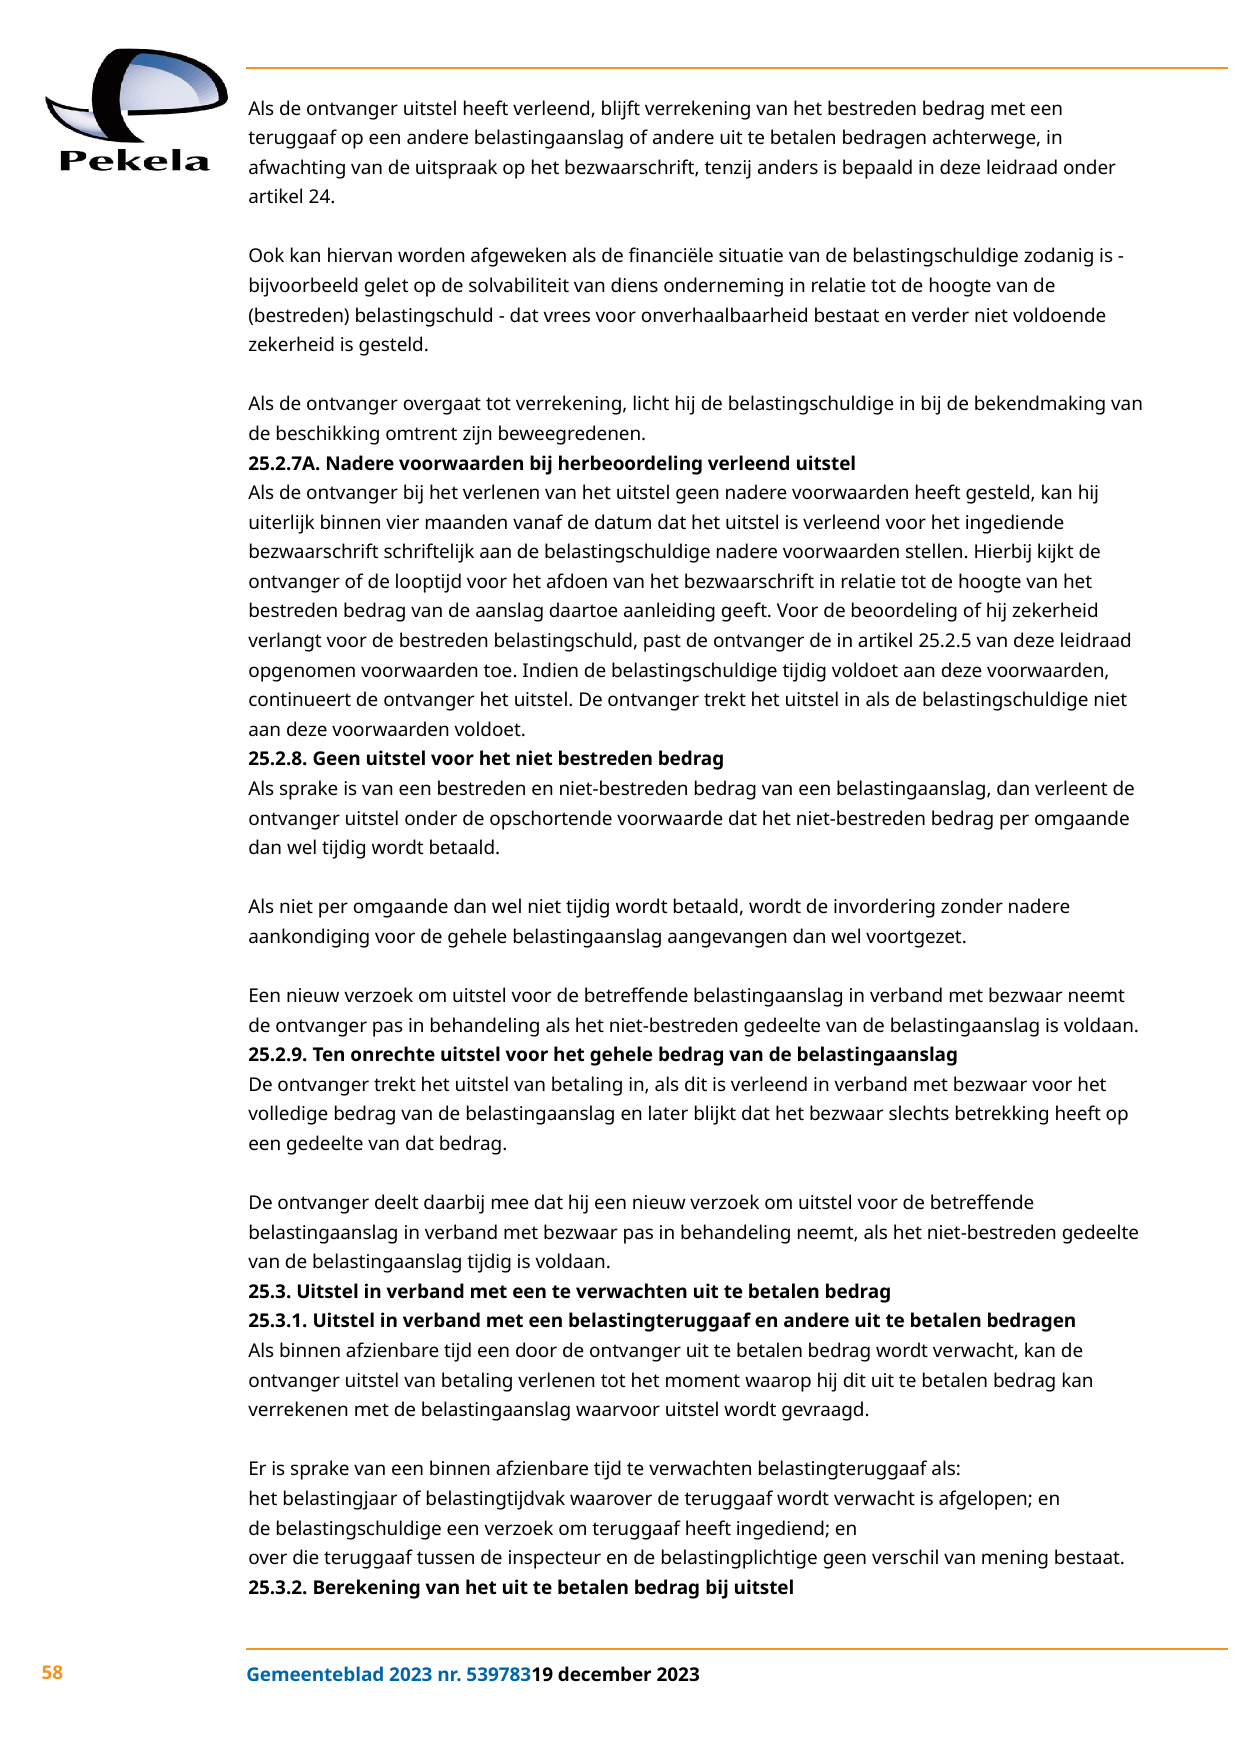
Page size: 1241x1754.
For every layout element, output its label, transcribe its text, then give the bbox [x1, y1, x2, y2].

text Als sprake is van een bestreden en niet-bestreden bedrag van een belastingaanslag, dan verleent de ontvanger uitstel onder de opschortende voorwaarde dat het niet-bestreden bedrag per omgaande dan wel tijdig wordt betaald. [248, 775, 1152, 860]
text Als binnen afzienbare tijd een door de ontvanger uit te betalen bedrag wordt verwacht, kan de ontvanger uitstel van betaling verlenen tot het moment waarop hij dit uit te betalen bedrag kan verrekenen met de belastingaanslag waarvoor uitstel wordt gevraagd. [248, 1337, 1152, 1422]
text de belastingschuldige een verzoek om teruggaaf heeft ingediend; en [248, 1515, 1152, 1541]
text 25.2.7A. Nadere voorwaarden bij herbeoordeling verleend uitstel [248, 450, 1152, 476]
picture [41, 47, 231, 172]
text 25.3. Uitstel in verband met een te verwachten uit te betalen bedrag [248, 1278, 1152, 1304]
text De ontvanger deelt daarbij mee dat hij een nieuw verzoek om uitstel voor de betreffende belastingaanslag in verband met bezwaar pas in behandeling neemt, als het niet-bestreden gedeelte van de belastingaanslag tijdig is voldaan. [248, 1189, 1152, 1274]
text Als de ontvanger uitstel heeft verleend, blijft verrekening van het bestreden bedrag met een teruggaaf op een andere belastingaanslag of andere uit te betalen bedragen achterwege, in afwachting van de uitspraak op het bezwaarschrift, tenzij anders is bepaald in deze leidraad onder artikel 24. [248, 95, 1152, 209]
text over die teruggaaf tussen de inspecteur en de belastingplichtige geen verschil van mening bestaat. [248, 1544, 1152, 1570]
text Als de ontvanger overgaat tot verrekening, licht hij de belastingschuldige in bij de bekendmaking van de beschikking omtrent zijn beweegredenen. [248, 391, 1152, 446]
text Er is sprake van een binnen afzienbare tijd te verwachten belastingteruggaaf als: [248, 1456, 1152, 1481]
text Als de ontvanger bij het verlenen van het uitstel geen nadere voorwaarden heeft gesteld, kan hij uiterlijk binnen vier maanden vanaf de datum dat het uitstel is verleend voor het ingediende bezwaarschrift schriftelijk aan de belastingschuldige nadere voorwaarden stellen. Hierbij kijkt de ontvanger of de looptijd voor het afdoen van het bezwaarschrift in relatie tot de hoogte van het bestreden bedrag van de aanslag daartoe aanleiding geeft. Voor de beoordeling of hij zekerheid verlangt voor de bestreden belastingschuld, past de ontvanger de in artikel 25.2.5 van deze leidraad opgenomen voorwaarden toe. Indien de belastingschuldige tijdig voldoet aan deze voorwaarden, continueert de ontvanger het uitstel. De ontvanger trekt het uitstel in als de belastingschuldige niet aan deze voorwaarden voldoet. [248, 479, 1152, 742]
text Ook kan hiervan worden afgeweken als de financiële situatie van de belastingschuldige zodanig is - bijvoorbeeld gelet op de solvabiliteit van diens onderneming in relatie tot de hoogte van de (bestreden) belastingschuld - dat vrees voor onverhaalbaarheid bestaat en verder niet voldoende zekerheid is gesteld. [248, 243, 1152, 357]
text 25.2.8. Geen uitstel voor het niet bestreden bedrag [248, 746, 1152, 771]
text 25.3.1. Uitstel in verband met een belastingteruggaaf en andere uit te betalen bedragen [248, 1308, 1152, 1333]
text het belastingjaar of belastingtijdvak waarover de teruggaaf wordt verwacht is afgelopen; en [248, 1485, 1152, 1511]
text De ontvanger trekt het uitstel van betaling in, als dit is verleend in verband met bezwaar voor het volledige bedrag van de belastingaanslag en later blijkt dat het bezwaar slechts betrekking heeft op een gedeelte van dat bedrag. [248, 1071, 1152, 1156]
text Als niet per omgaande dan wel niet tijdig wordt betaald, wordt de invordering zonder nadere aankondiging voor de gehele belastingaanslag aangevangen dan wel voortgezet. [248, 893, 1152, 949]
text 25.2.9. Ten onrechte uitstel voor het gehele bedrag van de belastingaanslag [248, 1041, 1152, 1067]
text 25.3.2. Berekening van het uit te betalen bedrag bij uitstel [248, 1574, 1152, 1600]
text Een nieuw verzoek om uitstel voor de betreffende belastingaanslag in verband met bezwaar neemt de ontvanger pas in behandeling als het niet-bestreden gedeelte van de belastingaanslag is voldaan. [248, 982, 1152, 1038]
